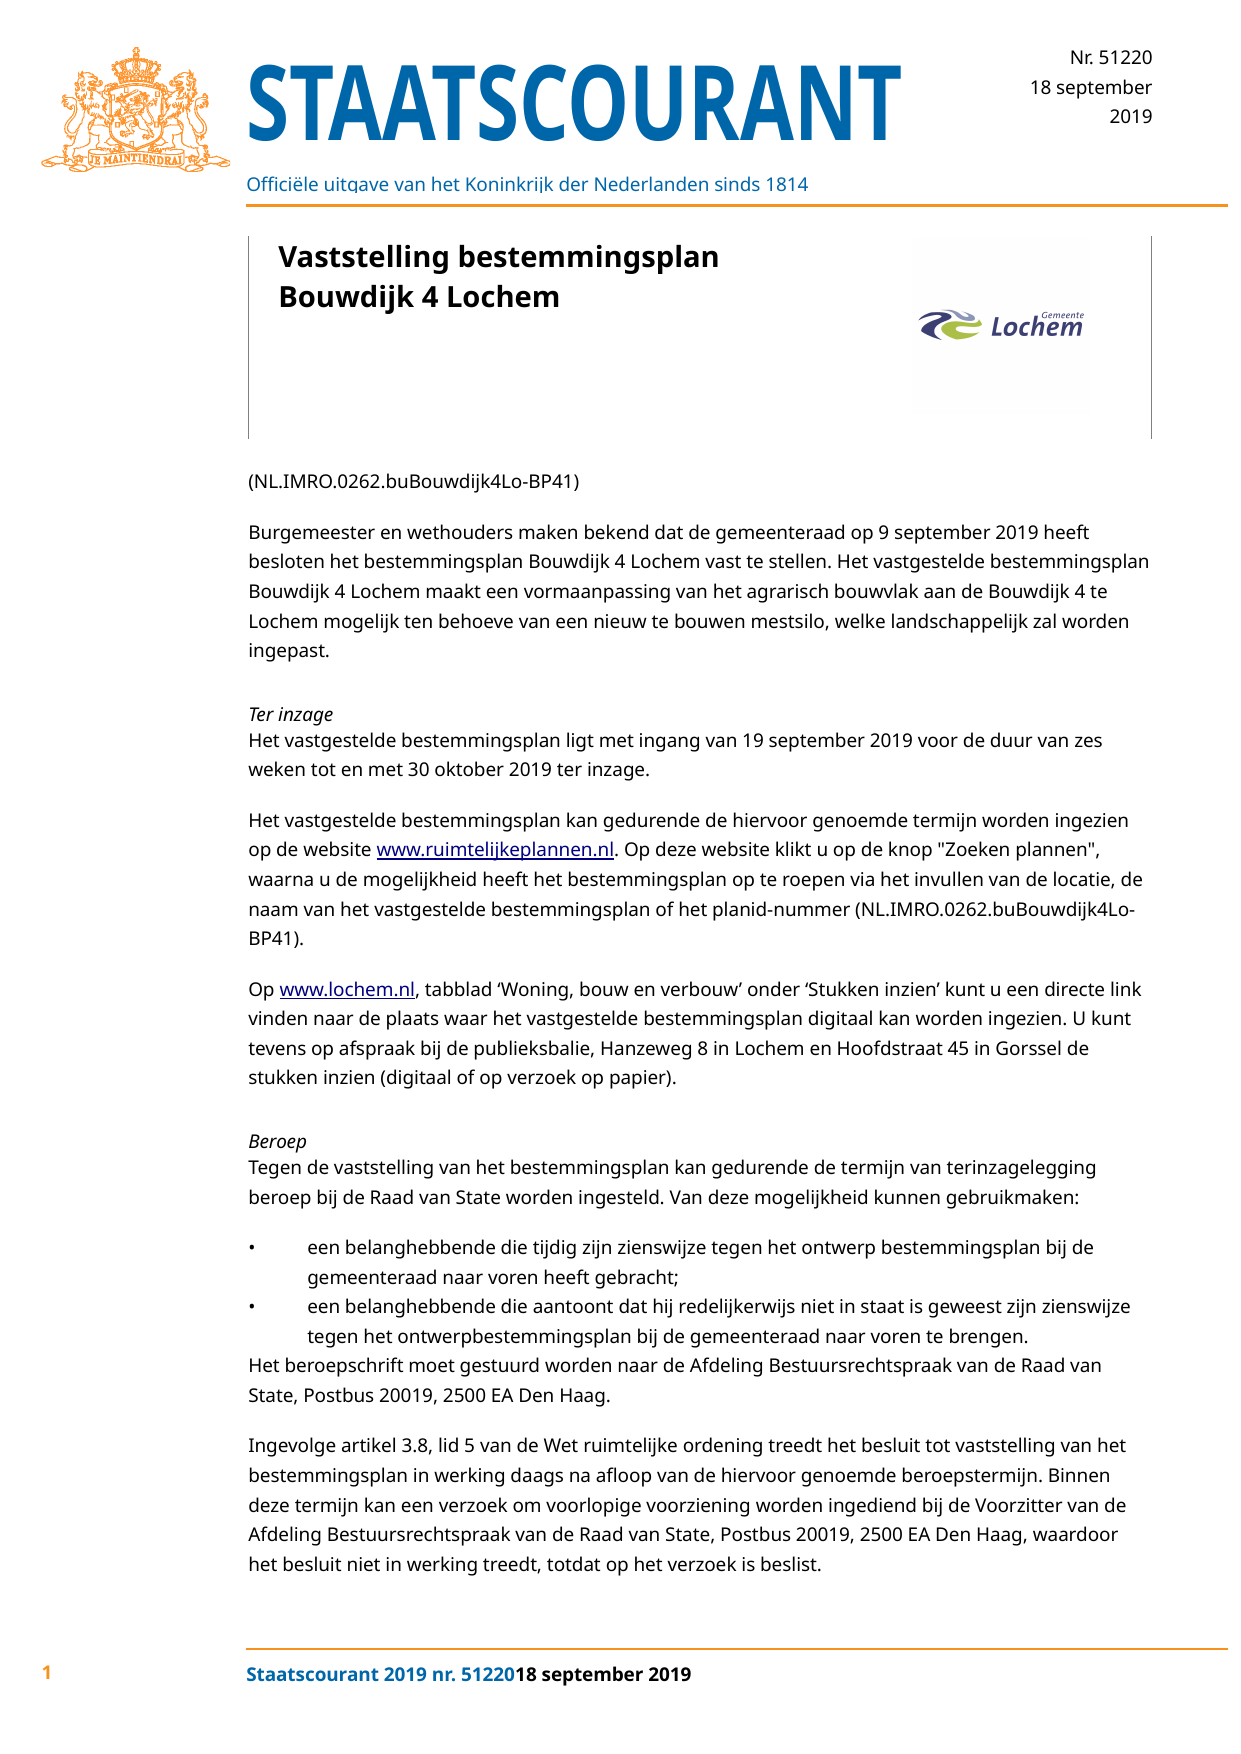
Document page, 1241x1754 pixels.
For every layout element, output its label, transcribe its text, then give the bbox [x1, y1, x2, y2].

list een belanghebbende die tijdig zijn zienswijze tegen het ontwerp bestemmingsplan bij de gemeenteraad naar voren heeft gebracht; [248, 1234, 1152, 1289]
table_header [850, 236, 912, 413]
text Burgemeester en wethouders maken bekend dat de gemeenteraad op 9 september 2019 heeft besloten het bestemmingsplan Bouwdijk 4 Lochem vast te stellen. Het vastgestelde bestemmingsplan Bouwdijk 4 Lochem maakt een vormaanpassing van het agrarisch bouwvlak aan de Bouwdijk 4 te Lochem mogelijk ten behoeve van een nieuw te bouwen mestsilo, welke landschappelijk zal worden ingepast. [248, 519, 1152, 663]
picture [41, 47, 231, 172]
table_header Vaststelling bestemmingsplan Bouwdijk 4 Lochem [249, 236, 850, 439]
text Tegen de vaststelling van het bestemmingsplan kan gedurende de termijn van terinzagelegging beroep bij de Raad van State worden ingesteld. Van deze mogelijkheid kunnen gebruikmaken: [248, 1154, 1152, 1209]
table_header [850, 414, 1151, 439]
text Ter inzage [248, 701, 1152, 727]
table_header [1090, 236, 1151, 413]
picture [912, 236, 1090, 414]
list een belanghebbende die aantoont dat hij redelijkerwijs niet in staat is geweest zijn zienswijze tegen het ontwerpbestemmingsplan bij de gemeenteraad naar voren te brengen. [248, 1293, 1152, 1349]
text Het vastgestelde bestemmingsplan ligt met ingang van 19 september 2019 voor de duur van zes weken tot en met 30 oktober 2019 ter inzage. [248, 727, 1152, 782]
text Het beroepschrift moet gestuurd worden naar de Afdeling Bestuursrechtspraak van de Raad van State, Postbus 20019, 2500 EA Den Haag. [248, 1353, 1152, 1408]
text Ingevolge artikel 3.8, lid 5 van de Wet ruimtelijke ordening treedt het besluit tot vaststelling van het bestemmingsplan in werking daags na afloop van de hiervoor genoemde beroepstermijn. Binnen deze termijn kan een verzoek om voorlopige voorziening worden ingediend bij de Voorzitter van de Afdeling Bestuursrechtspraak van de Raad van State, Postbus 20019, 2500 EA Den Haag, waardoor het besluit niet in werking treedt, totdat op het verzoek is beslist. [248, 1433, 1152, 1577]
text Het vastgestelde bestemmingsplan kan gedurende de hiervoor genoemde termijn worden ingezien op de website www.ruimtelijkeplannen.nl. Op deze website klikt u op de knop "Zoeken plannen", waarna u de mogelijkheid heeft het bestemmingsplan op te roepen via het invullen van de locatie, de naam van het vastgestelde bestemmingsplan of het planid-nummer (NL.IMRO.0262.buBouwdijk4Lo-BP41). [248, 807, 1152, 951]
text Beroep [248, 1128, 1152, 1154]
text (NL.IMRO.0262.buBouwdijk4Lo-BP41) [248, 469, 1152, 494]
text Op www.lochem.nl, tabblad ‘Woning, bouw en verbouw’ onder ‘Stukken inzien’ kunt u een directe link vinden naar de plaats waar het vastgestelde bestemmingsplan digitaal kan worden ingezien. U kunt tevens op afspraak bij de publieksbalie, Hanzeweg 8 in Lochem en Hoofdstraat 45 in Gorssel de stukken inzien (digitaal of op verzoek op papier). [248, 976, 1152, 1090]
